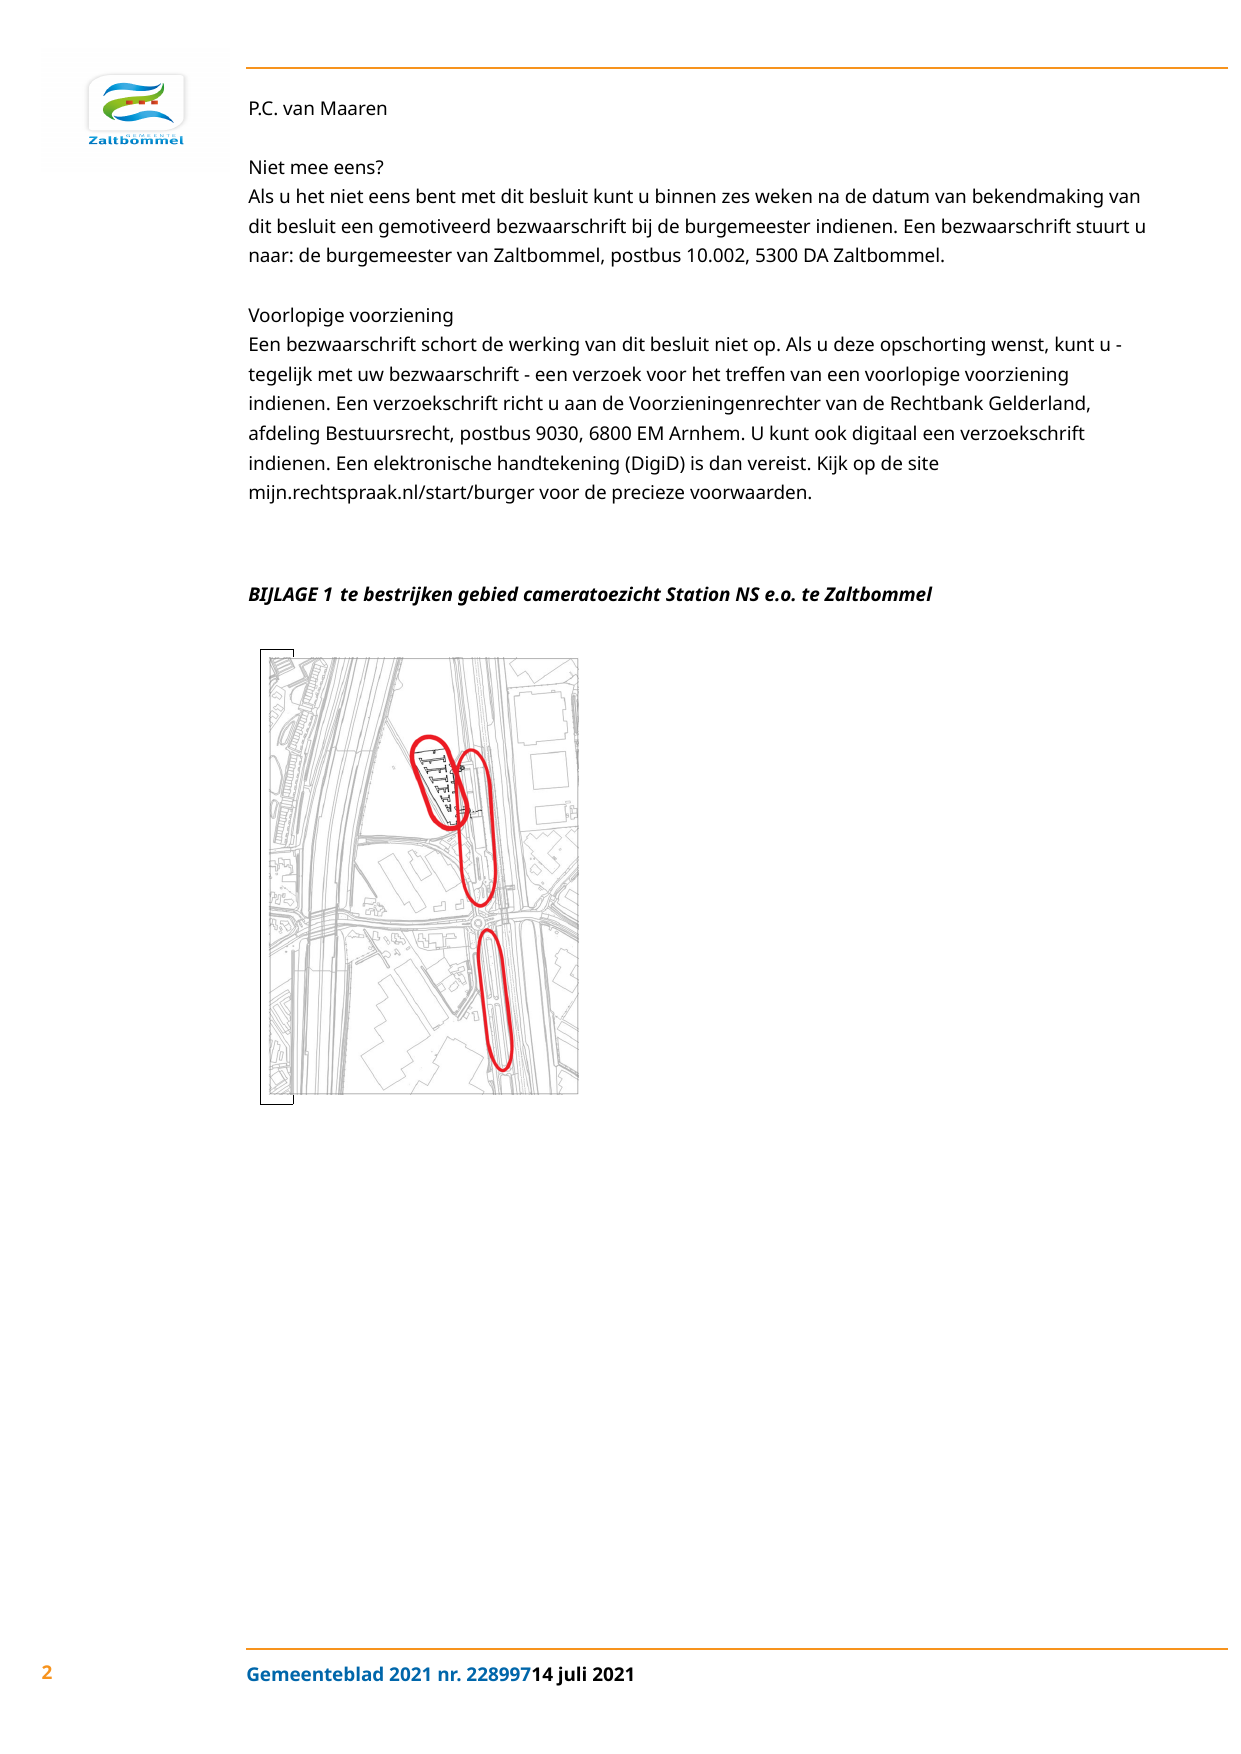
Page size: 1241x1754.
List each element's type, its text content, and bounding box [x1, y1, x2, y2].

text BIJLAGE 1 te bestrijken gebied cameratoezicht Station NS e.o. te Zaltbommel [248, 582, 1152, 607]
text Een bezwaarschrift schort de werking van dit besluit niet op. Als u deze opschorting wenst, kunt u - tegelijk met uw bezwaarschrift - een verzoek voor het treffen van een voorlopige voorziening indienen. Een verzoekschrift richt u aan de Voorzieningenrechter van de Rechtbank Gelderland, afdeling Bestuursrecht, postbus 9030, 6800 EM Arnhem. U kunt ook digitaal een verzoekschrift indienen. Een elektronische handtekening (DigiD) is dan vereist. Kijk op de site mijn.rechtspraak.nl/start/burger voor de precieze voorwaarden. [248, 331, 1152, 505]
picture [268, 657, 860, 1095]
text P.C. van Maaren [248, 95, 1152, 121]
text Niet mee eens? [248, 154, 1152, 180]
text Als u het niet eens bent met dit besluit kunt u binnen zes weken na de datum van bekendmaking van dit besluit een gemotiveerd bezwaarschrift bij de burgemeester indienen. Een bezwaarschrift stuurt u naar: de burgemeester van Zaltbommel, postbus 10.002, 5300 DA Zaltbommel. [248, 183, 1152, 268]
text Voorlopige voorziening [248, 302, 1152, 328]
picture [41, 47, 231, 172]
